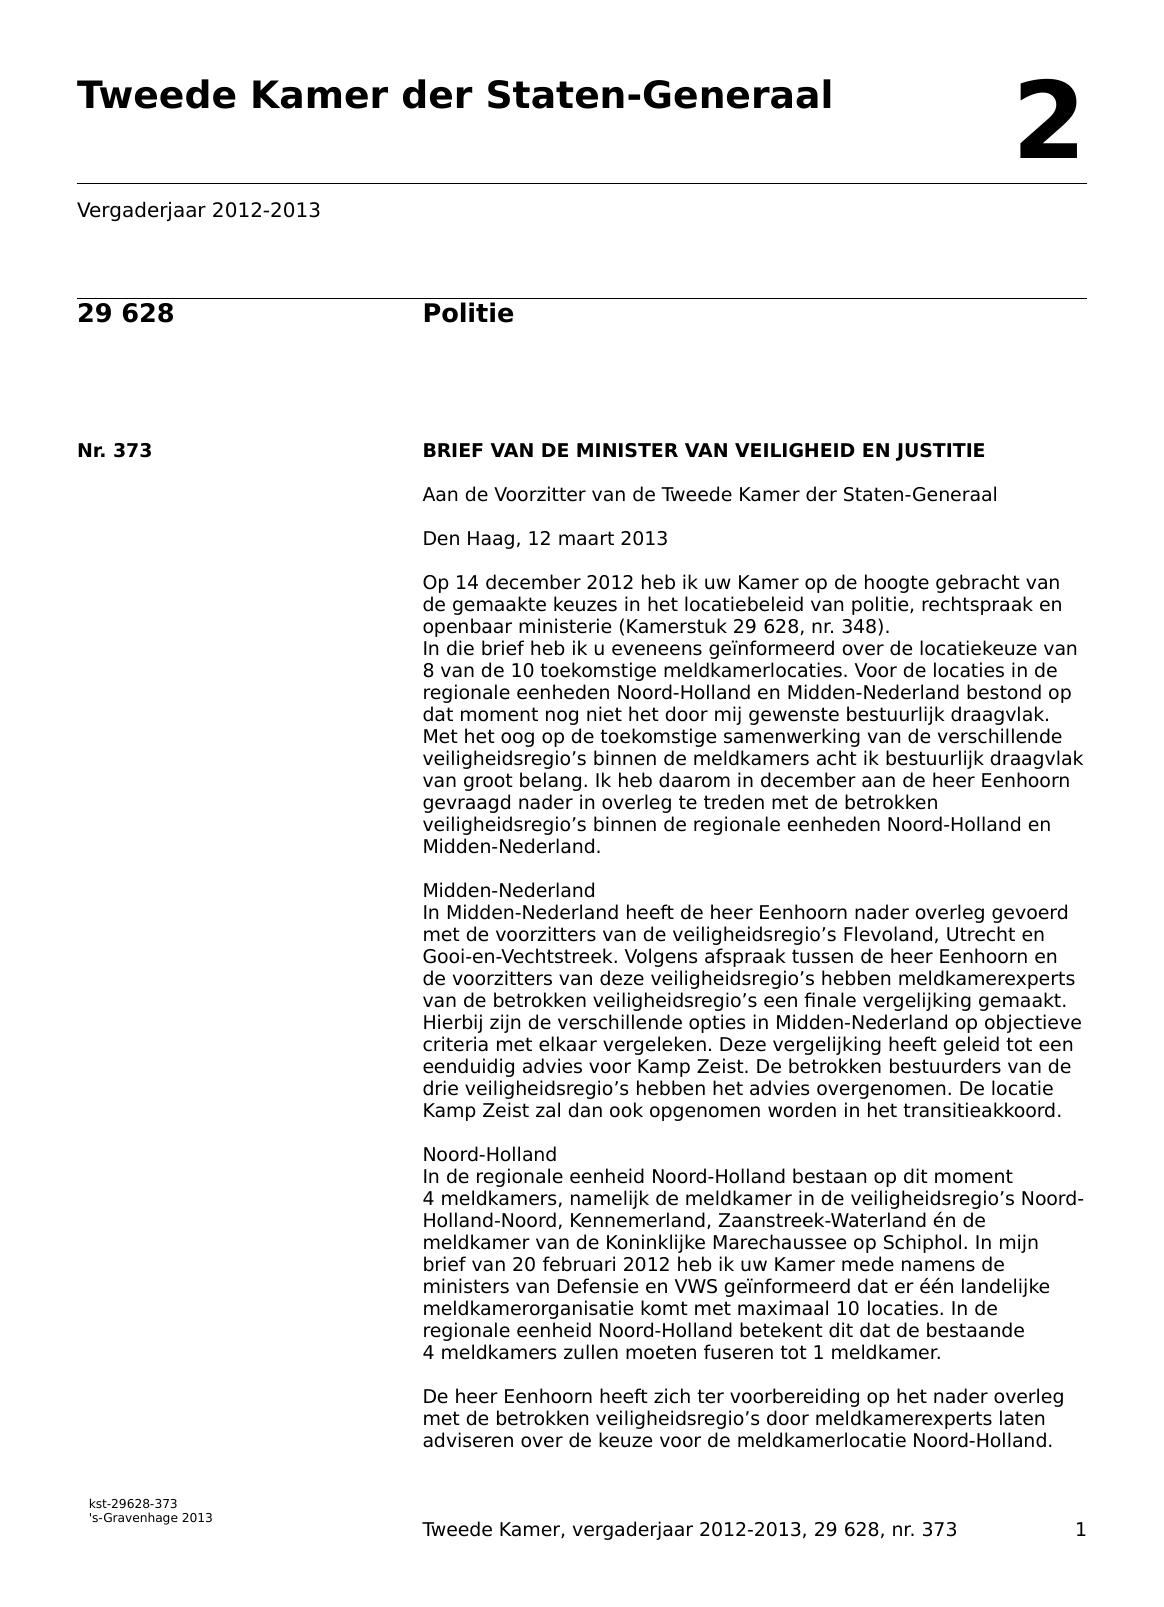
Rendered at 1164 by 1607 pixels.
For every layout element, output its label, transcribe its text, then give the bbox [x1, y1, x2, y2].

text Aan de Voorzitter van de Tweede Kamer der Staten-Generaal [422, 484, 1087, 506]
text Den Haag, 12 maart 2013 [422, 528, 1087, 550]
text 's-Gravenhage 2013 [88, 1511, 323, 1525]
subtitle Nr. 373 BRIEF VAN DE MINISTER VAN VEILIGHEID EN JUSTITIE [77, 440, 1087, 462]
text kst-29628-373 [88, 1497, 323, 1511]
table_cell Vergaderjaar 2012-2013 [77, 184, 1087, 298]
table_header 2 [886, 59, 1087, 183]
text In die brief heb ik u eveneens geïnformeerd over de locatiekeuze van 8 van de 10 toekomstige meldkamerlocaties. Voor de locaties in de regionale eenheden Noord-Holland en Midden-Nederland bestond op dat moment nog niet het door mij gewenste bestuurlijk draagvlak. Met het oog op de toekomstige samenwerking van de verschillende veiligheidsregio’s binnen de meldkamers acht ik bestuurlijk draagvlak van groot belang. Ik heb daarom in december aan de heer Eenhoorn gevraagd nader in overleg te treden met de betrokken veiligheidsregio’s binnen de regionale eenheden Noord-Holland en Midden-Nederland. [422, 638, 1087, 858]
text Noord-Holland [422, 1144, 1087, 1166]
table_header Tweede Kamer der Staten-Generaal [77, 59, 886, 183]
subtitle 29 628 Politie [77, 299, 1087, 329]
text Midden-Nederland [422, 880, 1087, 902]
text In de regionale eenheid Noord-Holland bestaan op dit moment 4 meldkamers, namelijk de meldkamer in de veiligheidsregio’s Noord-Holland-Noord, Kennemerland, Zaanstreek-Waterland én de meldkamer van de Koninklijke Marechaussee op Schiphol. In mijn brief van 20 februari 2012 heb ik uw Kamer mede namens de ministers van Defensie en VWS geïnformeerd dat er één landelijke meldkamerorganisatie komt met maximaal 10 locaties. In de regionale eenheid Noord-Holland betekent dit dat de bestaande 4 meldkamers zullen moeten fuseren tot 1 meldkamer. [422, 1166, 1087, 1364]
text In Midden-Nederland heeft de heer Eenhoorn nader overleg gevoerd met de voorzitters van de veiligheidsregio’s Flevoland, Utrecht en Gooi-en-Vechtstreek. Volgens afspraak tussen de heer Eenhoorn en de voorzitters van deze veiligheidsregio’s hebben meldkamerexperts van de betrokken veiligheidsregio’s een finale vergelijking gemaakt. Hierbij zijn de verschillende opties in Midden-Nederland op objectieve criteria met elkaar vergeleken. Deze vergelijking heeft geleid tot een eenduidig advies voor Kamp Zeist. De betrokken bestuurders van de drie veiligheidsregio’s hebben het advies overgenomen. De locatie Kamp Zeist zal dan ook opgenomen worden in het transitieakkoord. [422, 902, 1087, 1122]
text Op 14 december 2012 heb ik uw Kamer op de hoogte gebracht van de gemaakte keuzes in het locatiebeleid van politie, rechtspraak en openbaar ministerie (Kamerstuk 29 628, nr. 348). [422, 572, 1087, 638]
text De heer Eenhoorn heeft zich ter voorbereiding op het nader overleg met de betrokken veiligheidsregio’s door meldkamerexperts laten adviseren over de keuze voor de meldkamerlocatie Noord-Holland. [422, 1386, 1087, 1452]
